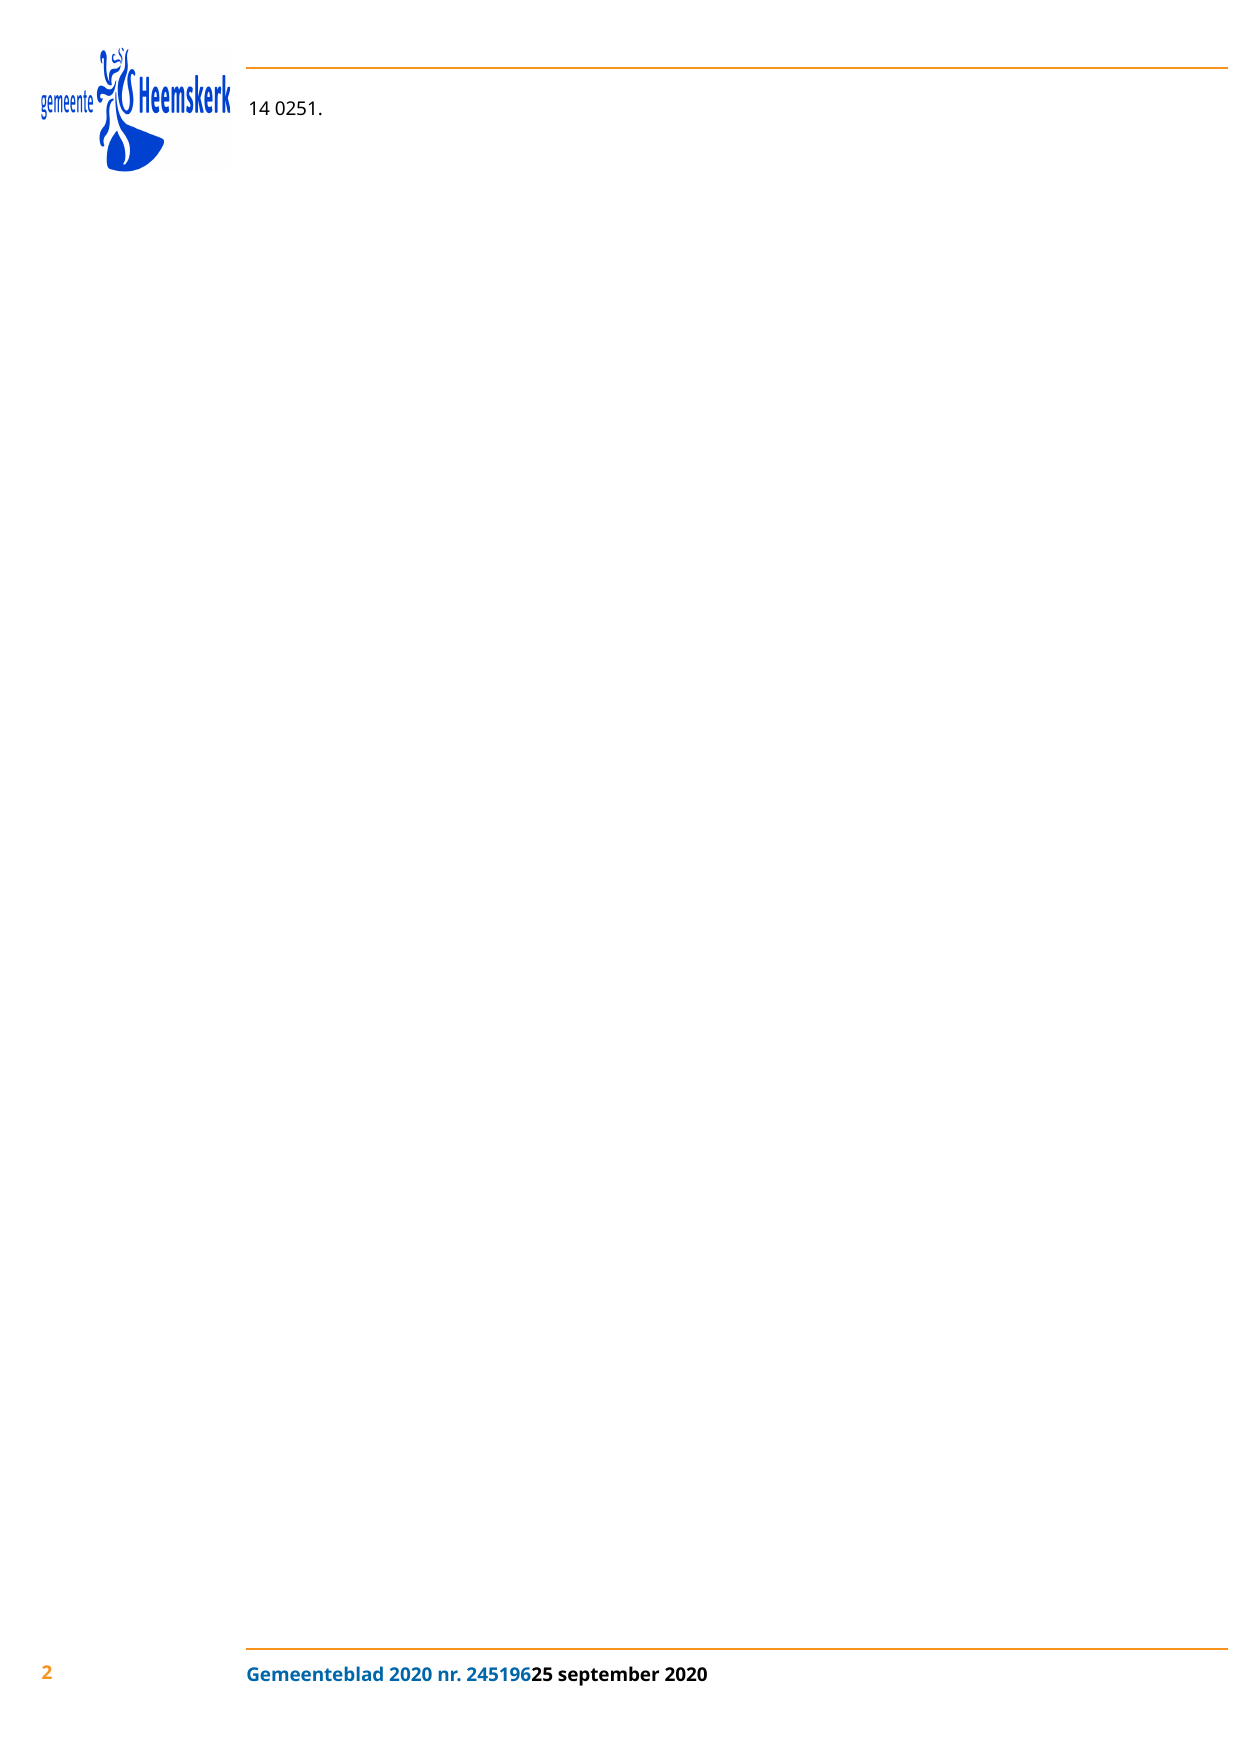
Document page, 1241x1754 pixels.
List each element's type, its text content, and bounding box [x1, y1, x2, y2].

picture [41, 47, 231, 172]
text 14 0251. [248, 95, 1152, 121]
